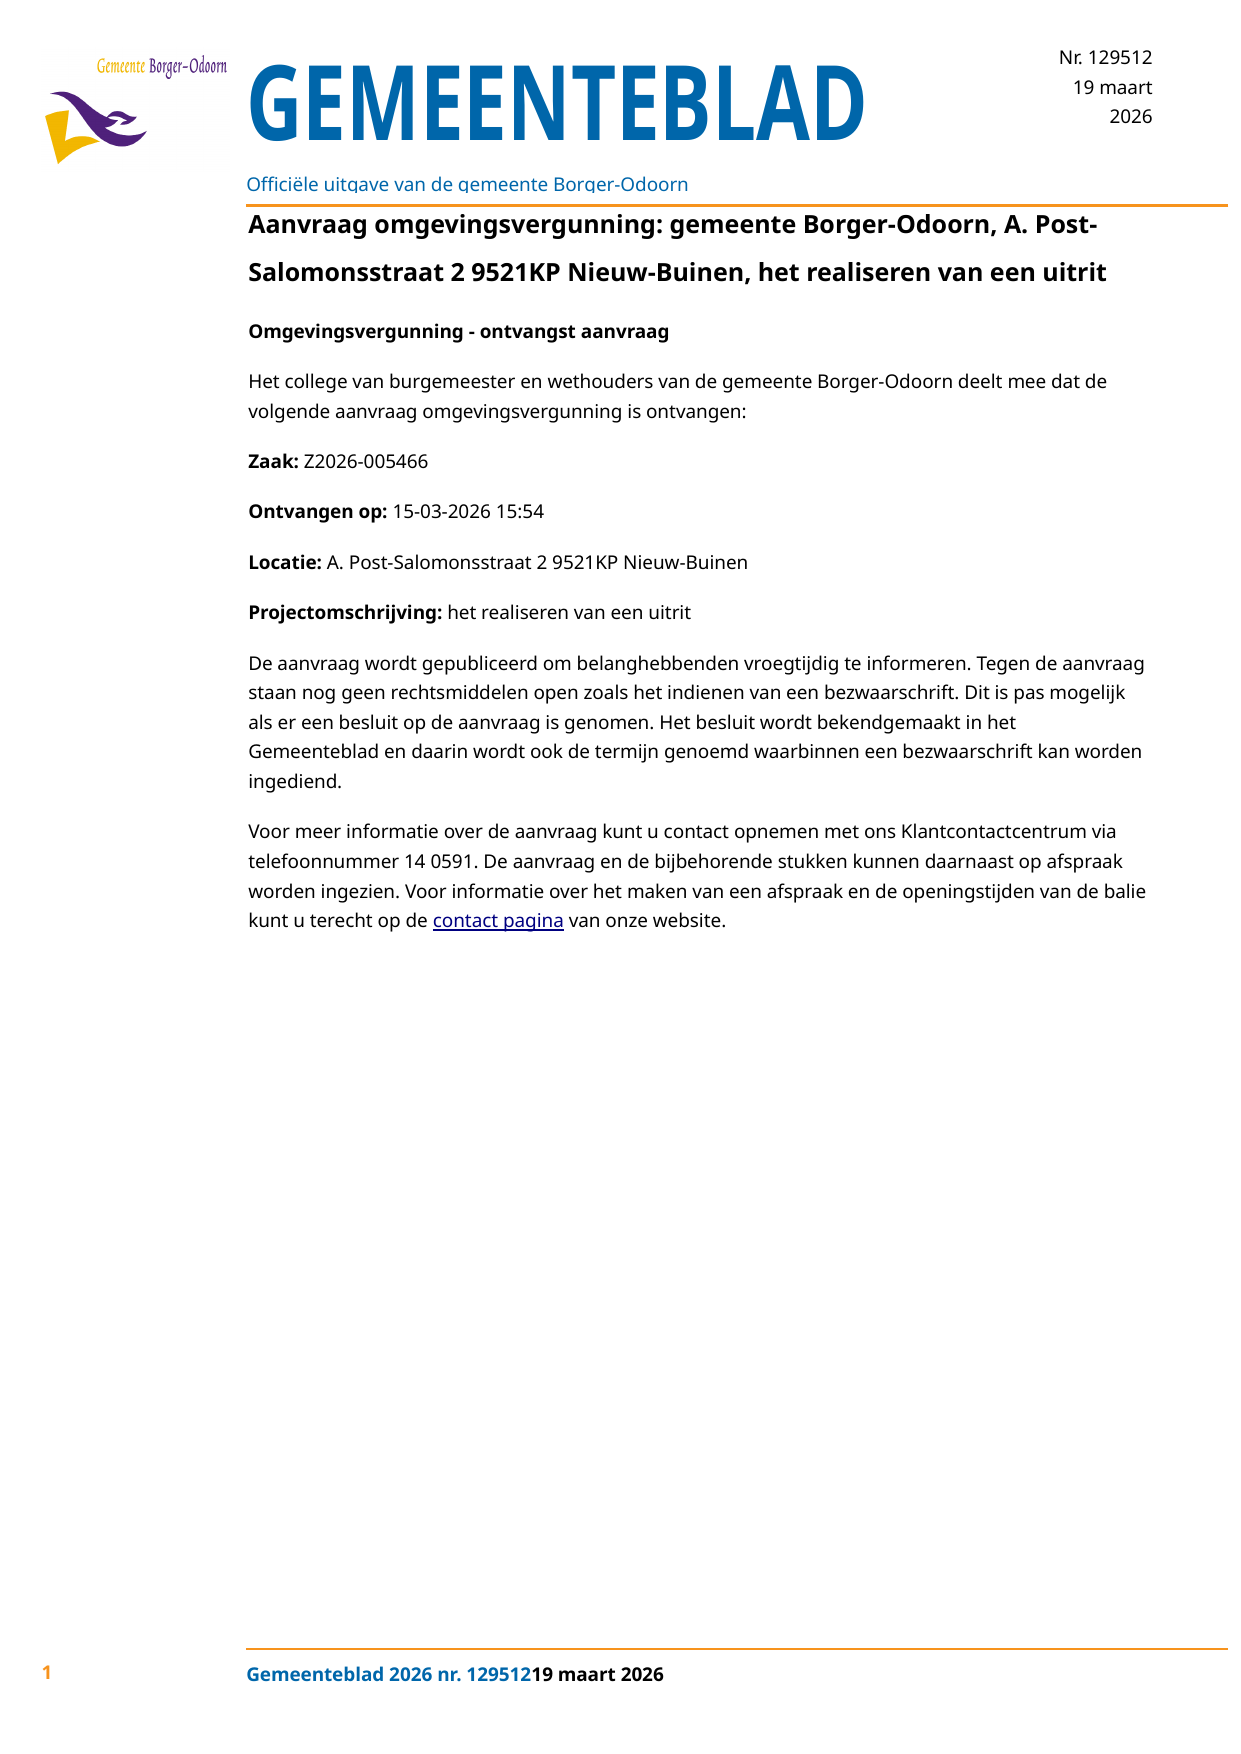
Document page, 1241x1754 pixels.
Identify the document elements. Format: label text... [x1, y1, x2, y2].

text De aanvraag wordt gepubliceerd om belanghebbenden vroegtijdig te informeren. Tegen de aanvraag staan nog geen rechtsmiddelen open zoals het indienen van een bezwaarschrift. Dit is pas mogelijk als er een besluit op de aanvraag is genomen. Het besluit wordt bekendgemaakt in het Gemeenteblad en daarin wordt ook de termijn genoemd waarbinnen een bezwaarschrift kan worden ingediend. [248, 650, 1152, 794]
text Zaak: Z2026-005466 [248, 448, 1152, 474]
text Voor meer informatie over de aanvraag kunt u contact opnemen met ons Klantcontactcentrum via telefoonnummer 14 0591. De aanvraag en de bijbehorende stukken kunnen daarnaast op afspraak worden ingezien. Voor informatie over het maken van een afspraak en de openingstijden van de balie kunt u terecht op de contact pagina van onze website. [248, 819, 1152, 933]
text Het college van burgemeester en wethouders van de gemeente Borger-Odoorn deelt mee dat de volgende aanvraag omgevingsvergunning is ontvangen: [248, 368, 1152, 424]
text Omgevingsvergunning - ontvangst aanvraag [248, 318, 1152, 344]
text Projectomschrijving: het realiseren van een uitrit [248, 599, 1152, 625]
picture [41, 47, 231, 172]
text Aanvraag omgevingsvergunning: gemeente Borger-Odoorn, A. Post-Salomonsstraat 2 9521KP Nieuw-Buinen, het realiseren van een uitrit [248, 207, 1152, 288]
text Locatie: A. Post-Salomonsstraat 2 9521KP Nieuw-Buinen [248, 549, 1152, 575]
text Ontvangen op: 15-03-2026 15:54 [248, 499, 1152, 524]
